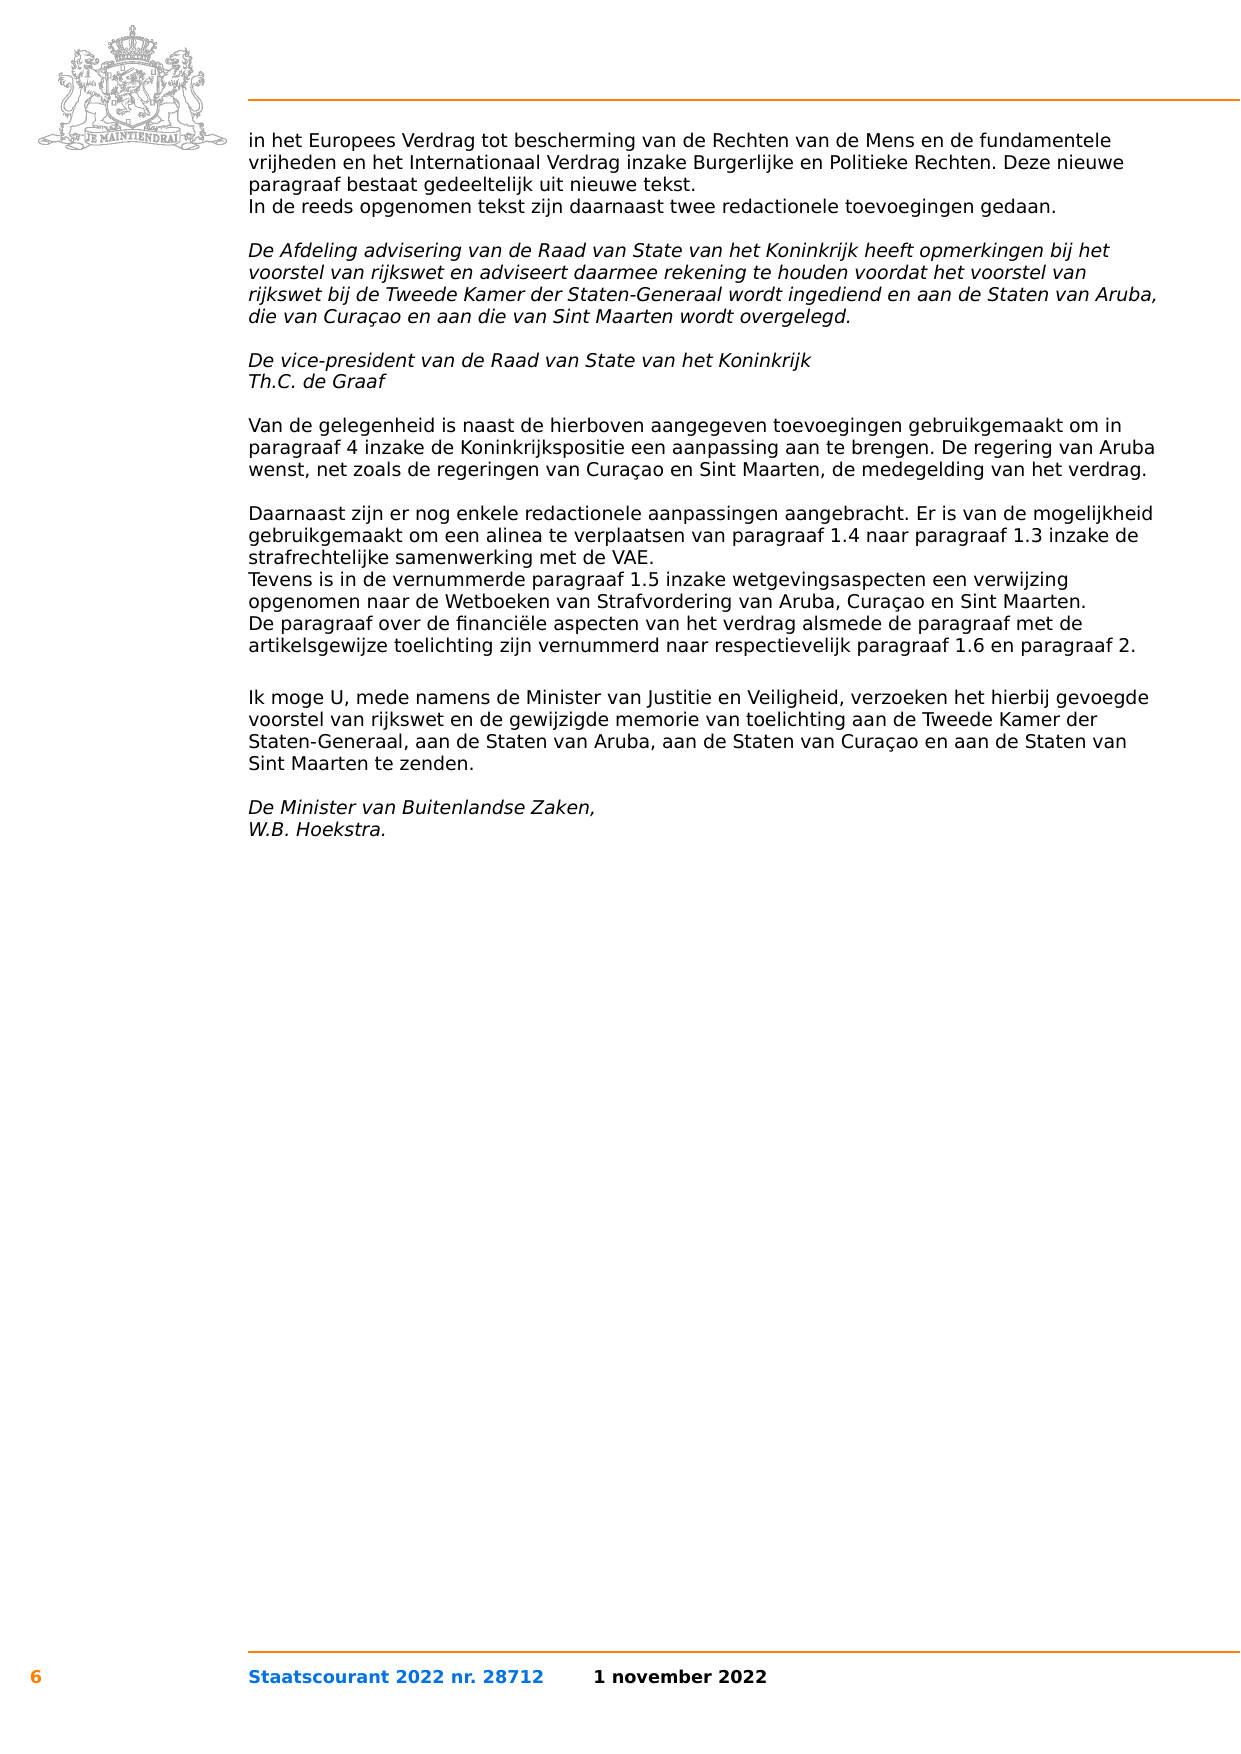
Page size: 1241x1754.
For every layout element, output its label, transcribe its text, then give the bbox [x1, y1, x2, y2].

text in het Europees Verdrag tot bescherming van de Rechten van de Mens en de fundamentele vrijheden en het Internationaal Verdrag inzake Burgerlijke en Politieke Rechten. Deze nieuwe paragraaf bestaat gedeeltelijk uit nieuwe tekst. [248, 130, 1163, 196]
text Daarnaast zijn er nog enkele redactionele aanpassingen aangebracht. Er is van de mogelijkheid gebruikgemaakt om een alinea te verplaatsen van paragraaf 1.4 naar paragraaf 1.3 inzake de strafrechtelijke samenwerking met de VAE. [248, 503, 1163, 569]
text In de reeds opgenomen tekst zijn daarnaast twee redactionele toevoegingen gedaan. [248, 196, 1163, 218]
text De Minister van Buitenlandse Zaken, W.B. Hoekstra. [248, 797, 1163, 841]
picture [38, 25, 227, 150]
text De Afdeling advisering van de Raad van State van het Koninkrijk heeft opmerkingen bij het voorstel van rijkswet en adviseert daarmee rekening te houden voordat het voorstel van rijkswet bij de Tweede Kamer der Staten-Generaal wordt ingediend en aan de Staten van Aruba, die van Curaçao en aan die van Sint Maarten wordt overgelegd. [248, 240, 1163, 328]
text Ik moge U, mede namens de Minister van Justitie en Veiligheid, verzoeken het hierbij gevoegde voorstel van rijkswet en de gewijzigde memorie van toelichting aan de Tweede Kamer der Staten-Generaal, aan de Staten van Aruba, aan de Staten van Curaçao en aan de Staten van Sint Maarten te zenden. [248, 687, 1163, 775]
text De vice-president van de Raad van State van het Koninkrijk [248, 349, 1163, 371]
text Th.C. de Graaf [248, 371, 1163, 393]
text De paragraaf over de financiële aspecten van het verdrag alsmede de paragraaf met de artikelsgewijze toelichting zijn vernummerd naar respectievelijk paragraaf 1.6 en paragraaf 2. [248, 613, 1163, 657]
text Van de gelegenheid is naast de hierboven aangegeven toevoegingen gebruikgemaakt om in paragraaf 4 inzake de Koninkrijkspositie een aanpassing aan te brengen. De regering van Aruba wenst, net zoals de regeringen van Curaçao en Sint Maarten, de medegelding van het verdrag. [248, 415, 1163, 481]
text Tevens is in de vernummerde paragraaf 1.5 inzake wetgevingsaspecten een verwijzing opgenomen naar de Wetboeken van Strafvordering van Aruba, Curaçao en Sint Maarten. [248, 569, 1163, 613]
